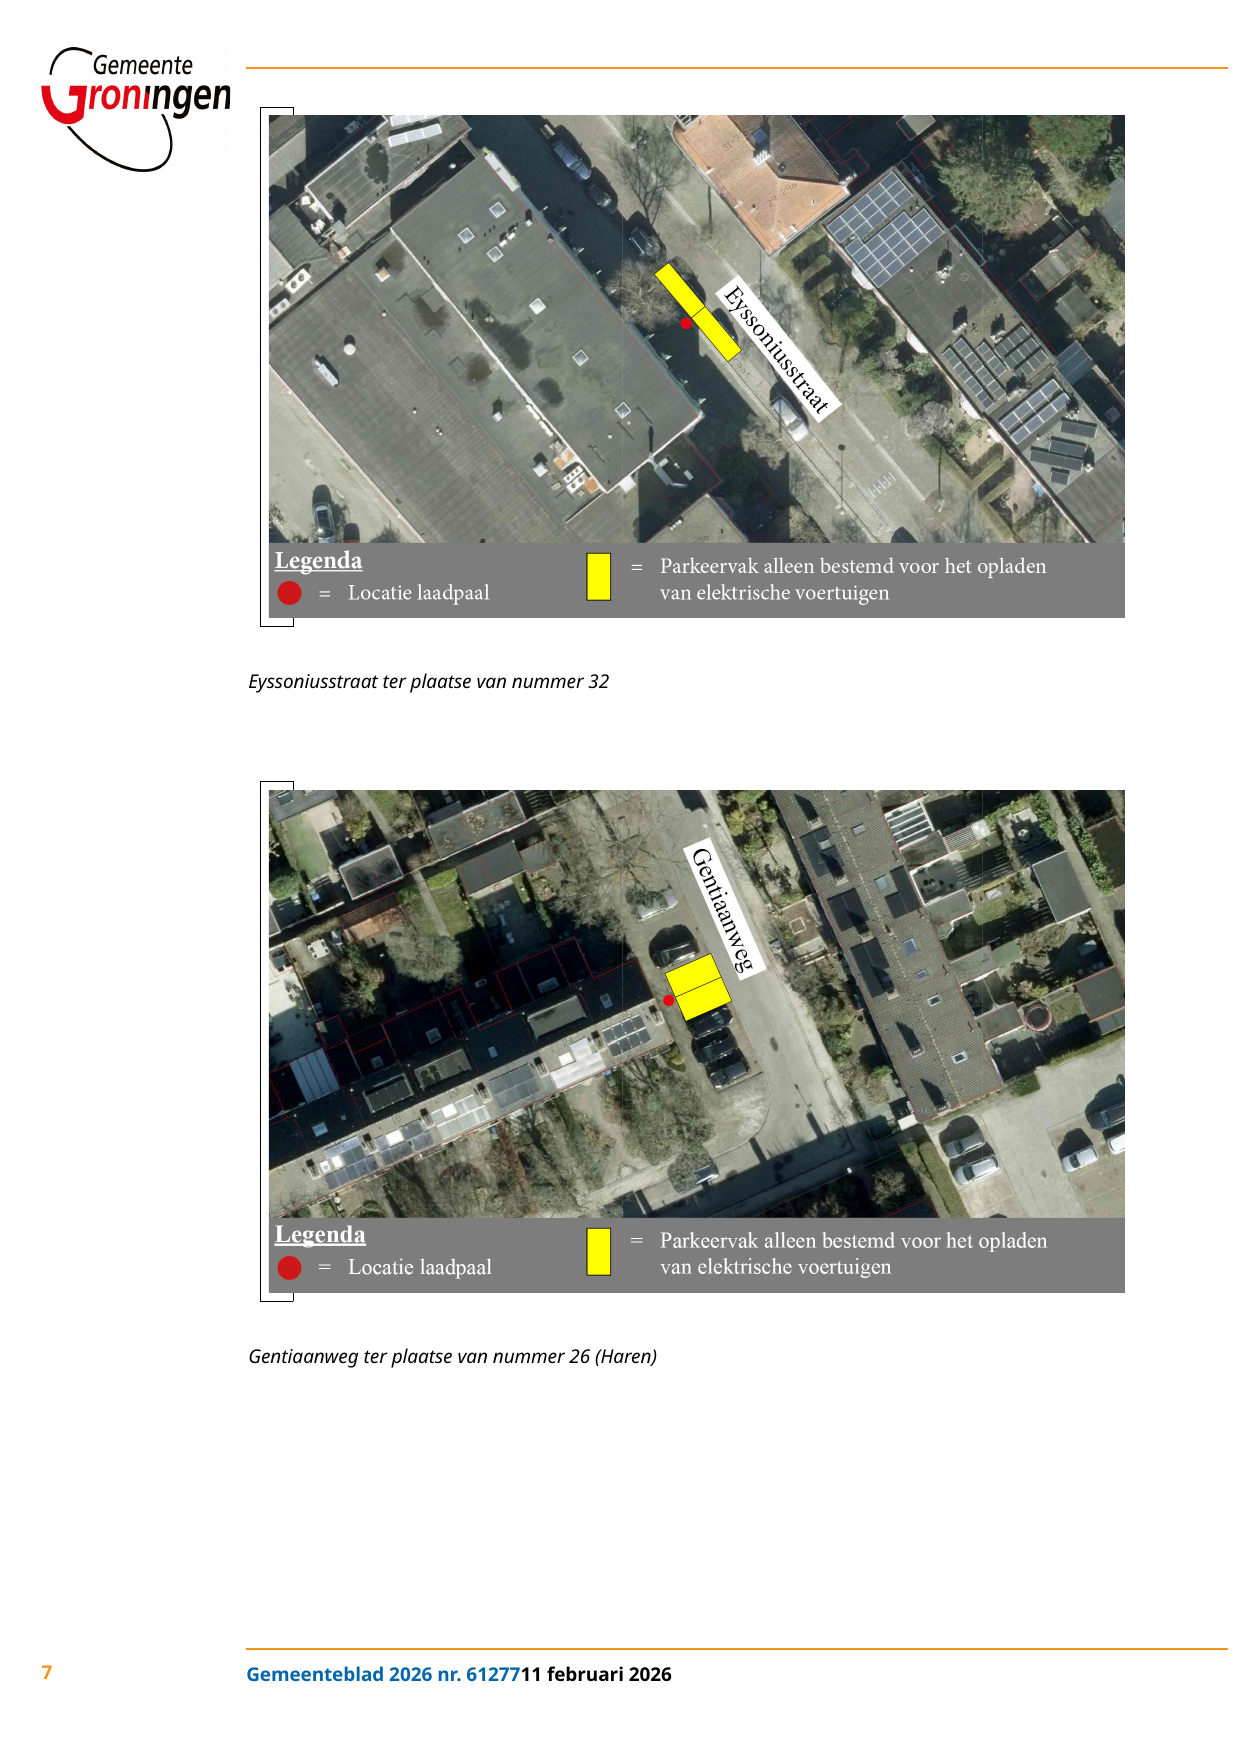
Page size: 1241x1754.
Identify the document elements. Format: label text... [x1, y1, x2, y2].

picture [268, 790, 1125, 1293]
picture [268, 115, 1125, 618]
text Eyssoniusstraat ter plaatse van nummer 32 [248, 669, 1152, 694]
text Gentiaanweg ter plaatse van nummer 26 (Haren) [248, 1343, 1152, 1369]
picture [41, 47, 231, 172]
